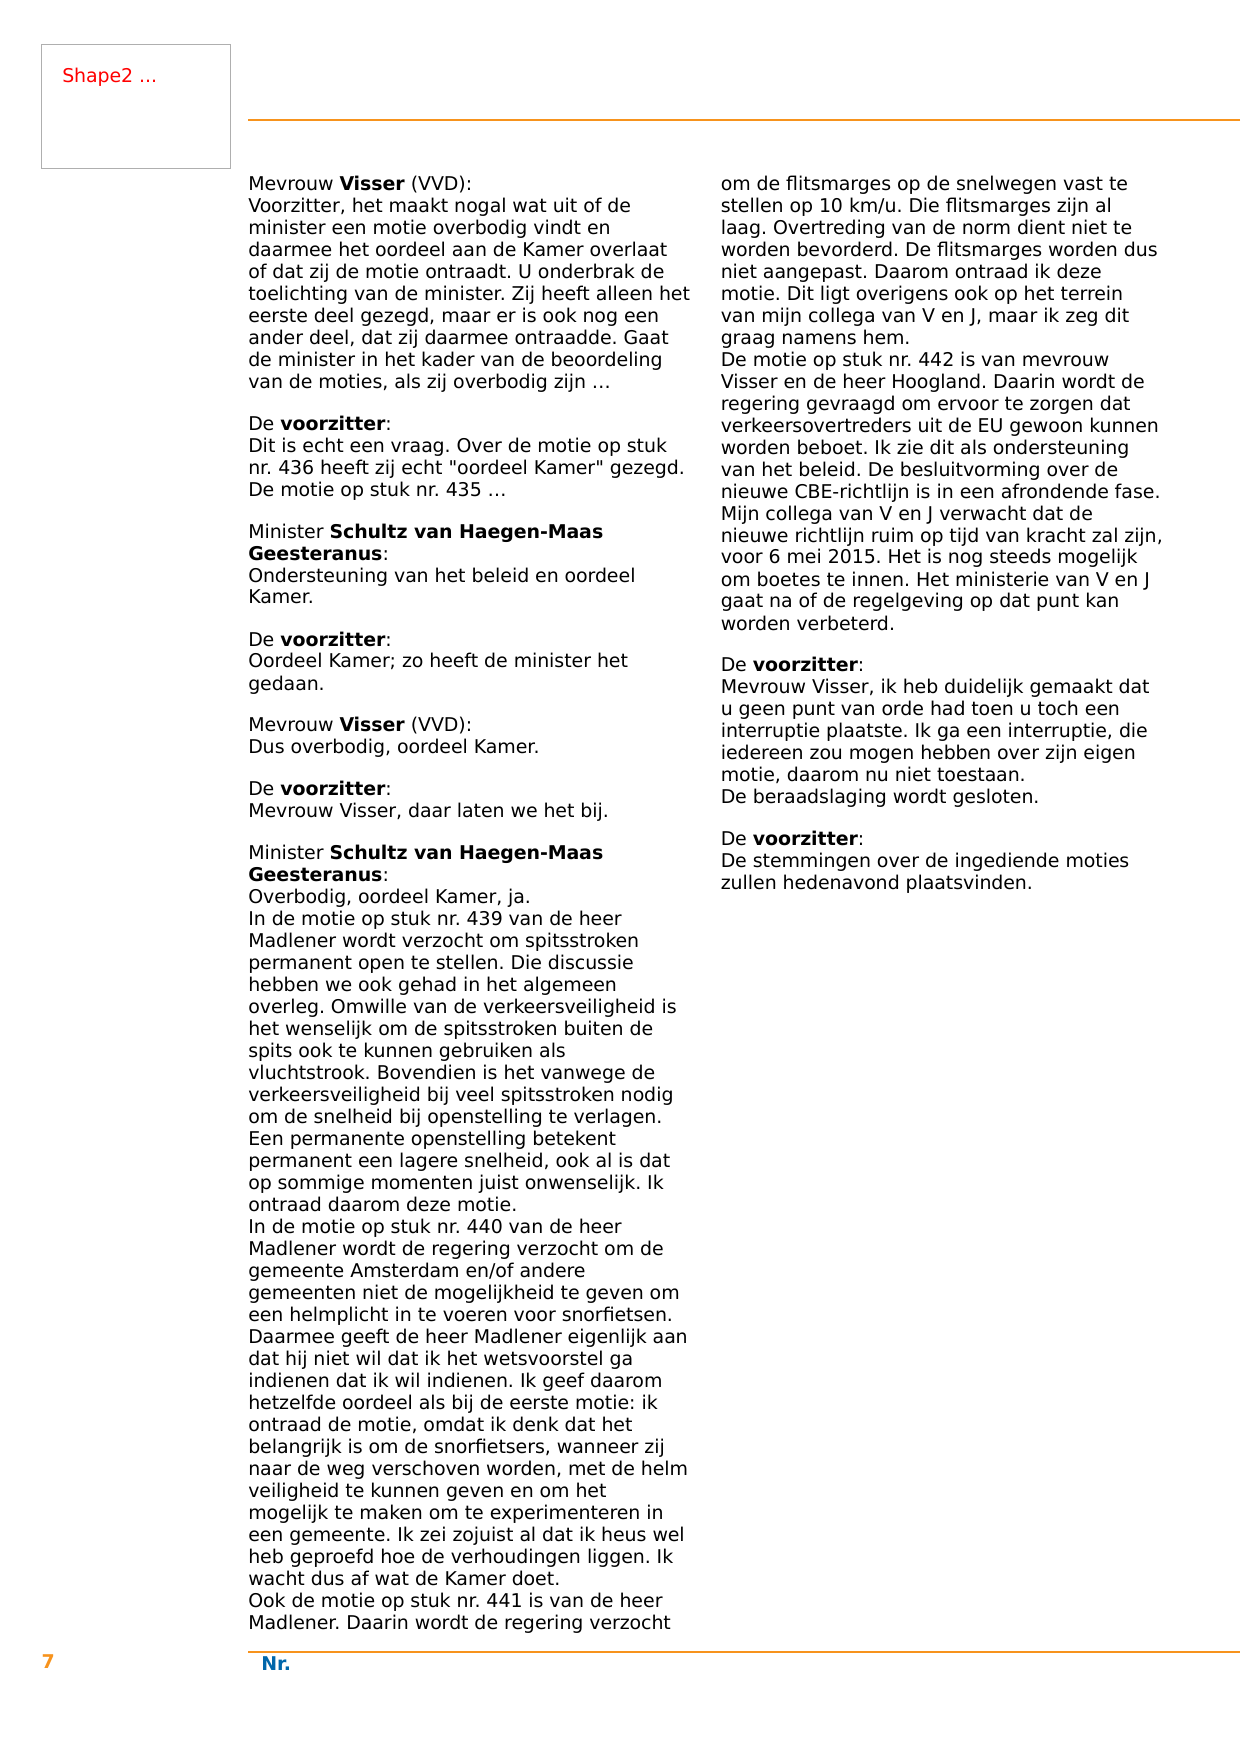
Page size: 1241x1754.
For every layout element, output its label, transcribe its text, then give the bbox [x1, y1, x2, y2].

text De beraadslaging wordt gesloten. [721, 786, 1163, 808]
text Ook de motie op stuk nr. 441 is van de heer Madlener. Daarin wordt de regering verzocht [248, 1589, 691, 1633]
text In de motie op stuk nr. 440 van de heer Madlener wordt de regering verzocht om de gemeente Amsterdam en/of andere gemeenten niet de mogelijkheid te geven om een helmplicht in te voeren voor snorfietsen. Daarmee geeft de heer Madlener eigenlijk aan dat hij niet wil dat ik het wetsvoorstel ga indienen dat ik wil indienen. Ik geef daarom hetzelfde oordeel als bij de eerste motie: ik ontraad de motie, omdat ik denk dat het belangrijk is om de snorfietsers, wanneer zij naar de weg verschoven worden, met de helm veiligheid te kunnen geven en om het mogelijk te maken om te experimenteren in een gemeente. Ik zei zojuist al dat ik heus wel heb geproefd hoe de verhoudingen liggen. Ik wacht dus af wat de Kamer doet. [248, 1216, 691, 1589]
text Minister Schultz van Haegen-Maas Geesteranus: [248, 521, 691, 564]
text Mevrouw Visser, daar laten we het bij. [248, 800, 691, 822]
text Oordeel Kamer; zo heeft de minister het gedaan. [248, 650, 691, 694]
text De voorzitter: [721, 654, 1163, 676]
text In de motie op stuk nr. 439 van de heer Madlener wordt verzocht om spitsstroken permanent open te stellen. Die discussie hebben we ook gehad in het algemeen overleg. Omwille van de verkeersveiligheid is het wenselijk om de spitsstroken buiten de spits ook te kunnen gebruiken als vluchtstrook. Bovendien is het vanwege de verkeersveiligheid bij veel spitsstroken nodig om de snelheid bij openstelling te verlagen. Een permanente openstelling betekent permanent een lagere snelheid, ook al is dat op sommige momenten juist onwenselijk. Ik ontraad daarom deze motie. [248, 908, 691, 1216]
text De voorzitter: [248, 413, 691, 434]
text Mevrouw Visser, ik heb duidelijk gemaakt dat u geen punt van orde had toen u toch een interruptie plaatste. Ik ga een interruptie, die iedereen zou mogen hebben over zijn eigen motie, daarom nu niet toestaan. [721, 676, 1163, 786]
text Voorzitter, het maakt nogal wat uit of de minister een motie overbodig vindt en daarmee het oordeel aan de Kamer overlaat of dat zij de motie ontraadt. U onderbrak de toelichting van de minister. Zij heeft alleen het eerste deel gezegd, maar er is ook nog een ander deel, dat zij daarmee ontraadde. Gaat de minister in het kader van de beoordeling van de moties, als zij overbodig zijn … [248, 195, 691, 393]
text om de flitsmarges op de snelwegen vast te stellen op 10 km/u. Die flitsmarges zijn al laag. Overtreding van de norm dient niet te worden bevorderd. De flitsmarges worden dus niet aangepast. Daarom ontraad ik deze motie. Dit ligt overigens ook op het terrein van mijn collega van V en J, maar ik zeg dit graag namens hem. [721, 173, 1163, 349]
text De voorzitter: [248, 628, 691, 650]
text De stemmingen over de ingediende moties zullen hedenavond plaatsvinden. [721, 850, 1163, 894]
text Mevrouw Visser (VVD): [248, 173, 691, 195]
text Minister Schultz van Haegen-Maas Geesteranus: [248, 842, 691, 886]
text De voorzitter: [248, 778, 691, 800]
text Mevrouw Visser (VVD): [248, 714, 691, 736]
text De voorzitter: [721, 828, 1163, 850]
text Dus overbodig, oordeel Kamer. [248, 736, 691, 758]
text Overbodig, oordeel Kamer, ja. [248, 886, 691, 908]
text Dit is echt een vraag. Over de motie op stuk nr. 436 heeft zij echt "oordeel Kamer" gezegd. De motie op stuk nr. 435 … [248, 434, 691, 501]
text De motie op stuk nr. 442 is van mevrouw Visser en de heer Hoogland. Daarin wordt de regering gevraagd om ervoor te zorgen dat verkeersovertreders uit de EU gewoon kunnen worden beboet. Ik zie dit als ondersteuning van het beleid. De besluitvorming over de nieuwe CBE-richtlijn is in een afrondende fase. Mijn collega van V en J verwacht dat de nieuwe richtlijn ruim op tijd van kracht zal zijn, voor 6 mei 2015. Het is nog steeds mogelijk om boetes te innen. Het ministerie van V en J gaat na of de regelgeving op dat punt kan worden verbeterd. [721, 349, 1163, 634]
text Ondersteuning van het beleid en oordeel Kamer. [248, 564, 691, 608]
